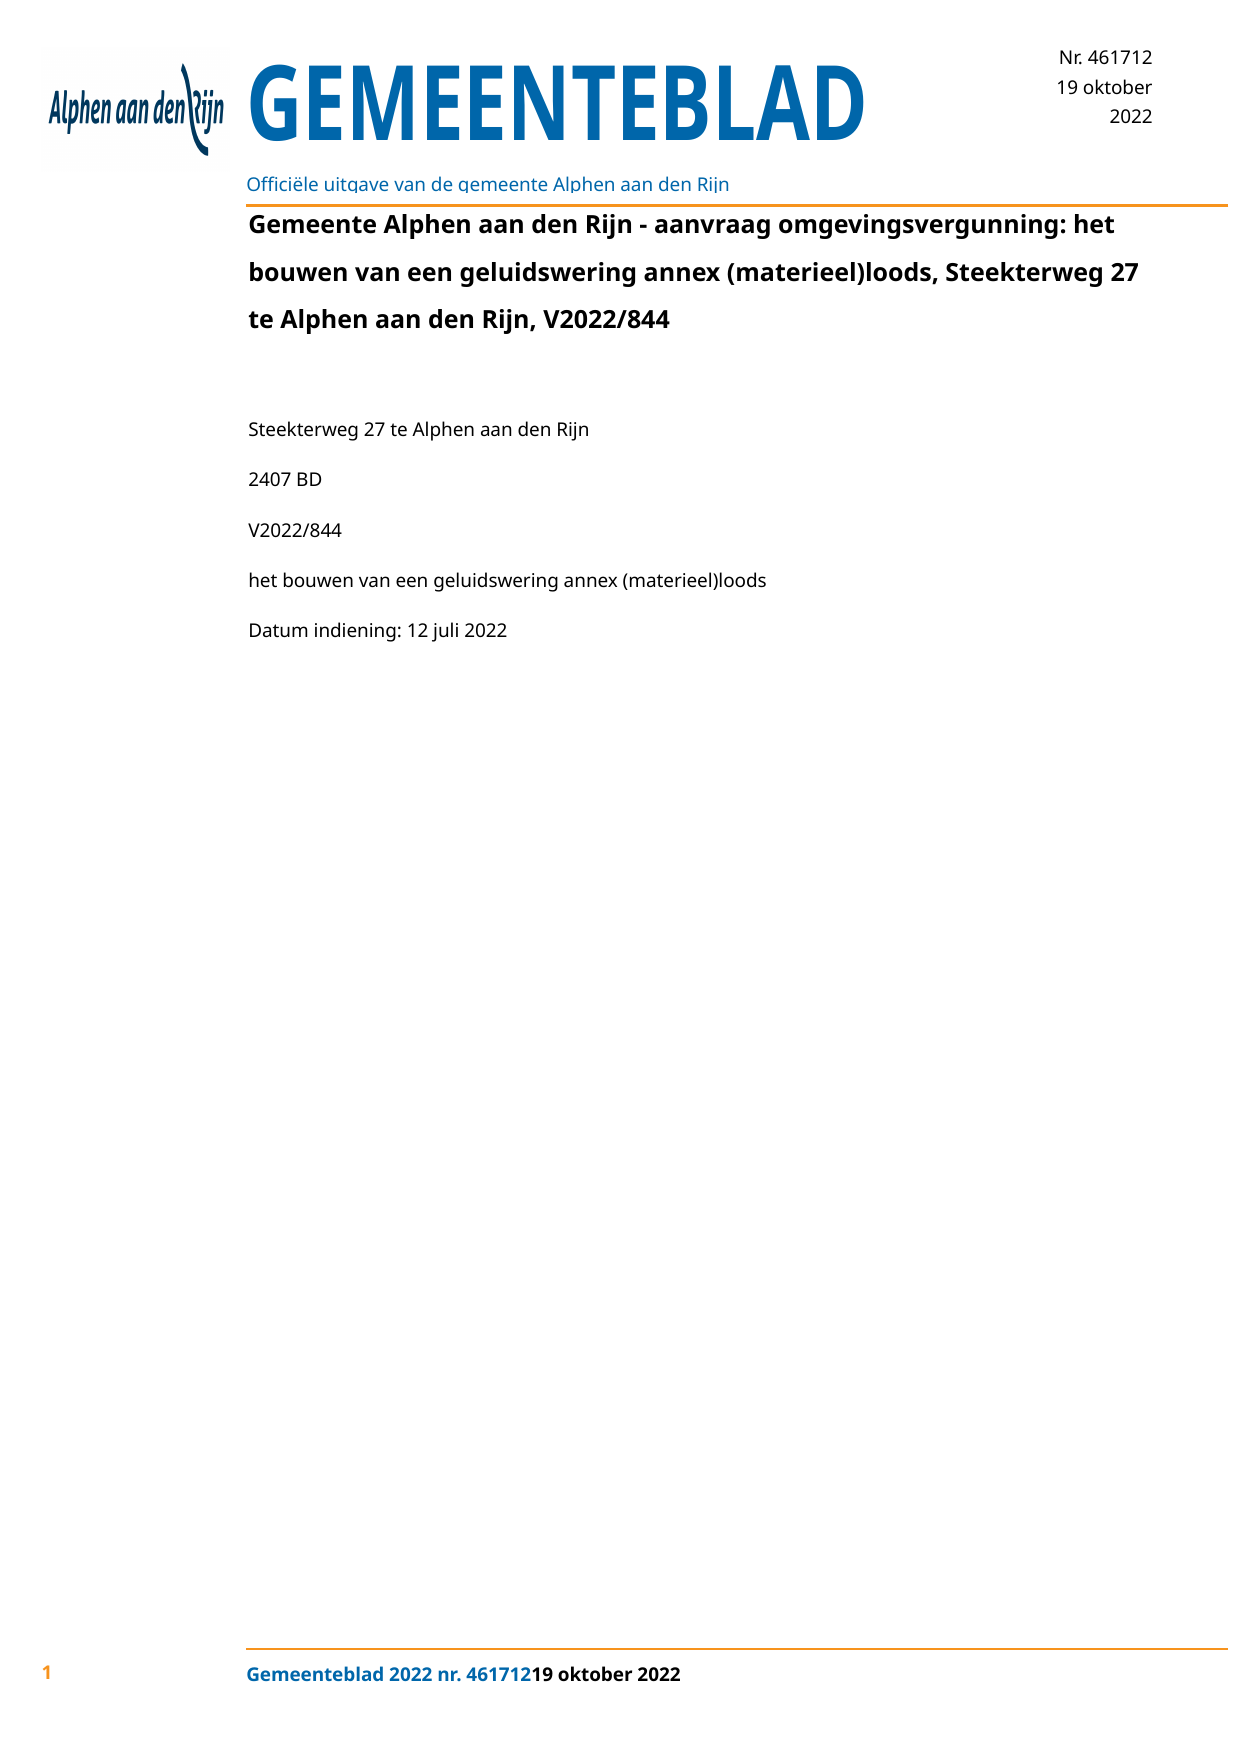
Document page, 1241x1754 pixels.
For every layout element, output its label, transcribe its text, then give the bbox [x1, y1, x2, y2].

text V2022/844 [248, 517, 1152, 542]
picture [41, 47, 231, 172]
text 2407 BD [248, 466, 1152, 492]
text Gemeente Alphen aan den Rijn - aanvraag omgevingsvergunning: het bouwen van een geluidswering annex (materieel)loods, Steekterweg 27 te Alphen aan den Rijn, V2022/844 [248, 207, 1152, 336]
text het bouwen van een geluidswering annex (materieel)loods [248, 567, 1152, 593]
text Steekterweg 27 te Alphen aan den Rijn [248, 416, 1152, 442]
text Datum indiening: 12 juli 2022 [248, 618, 1152, 643]
